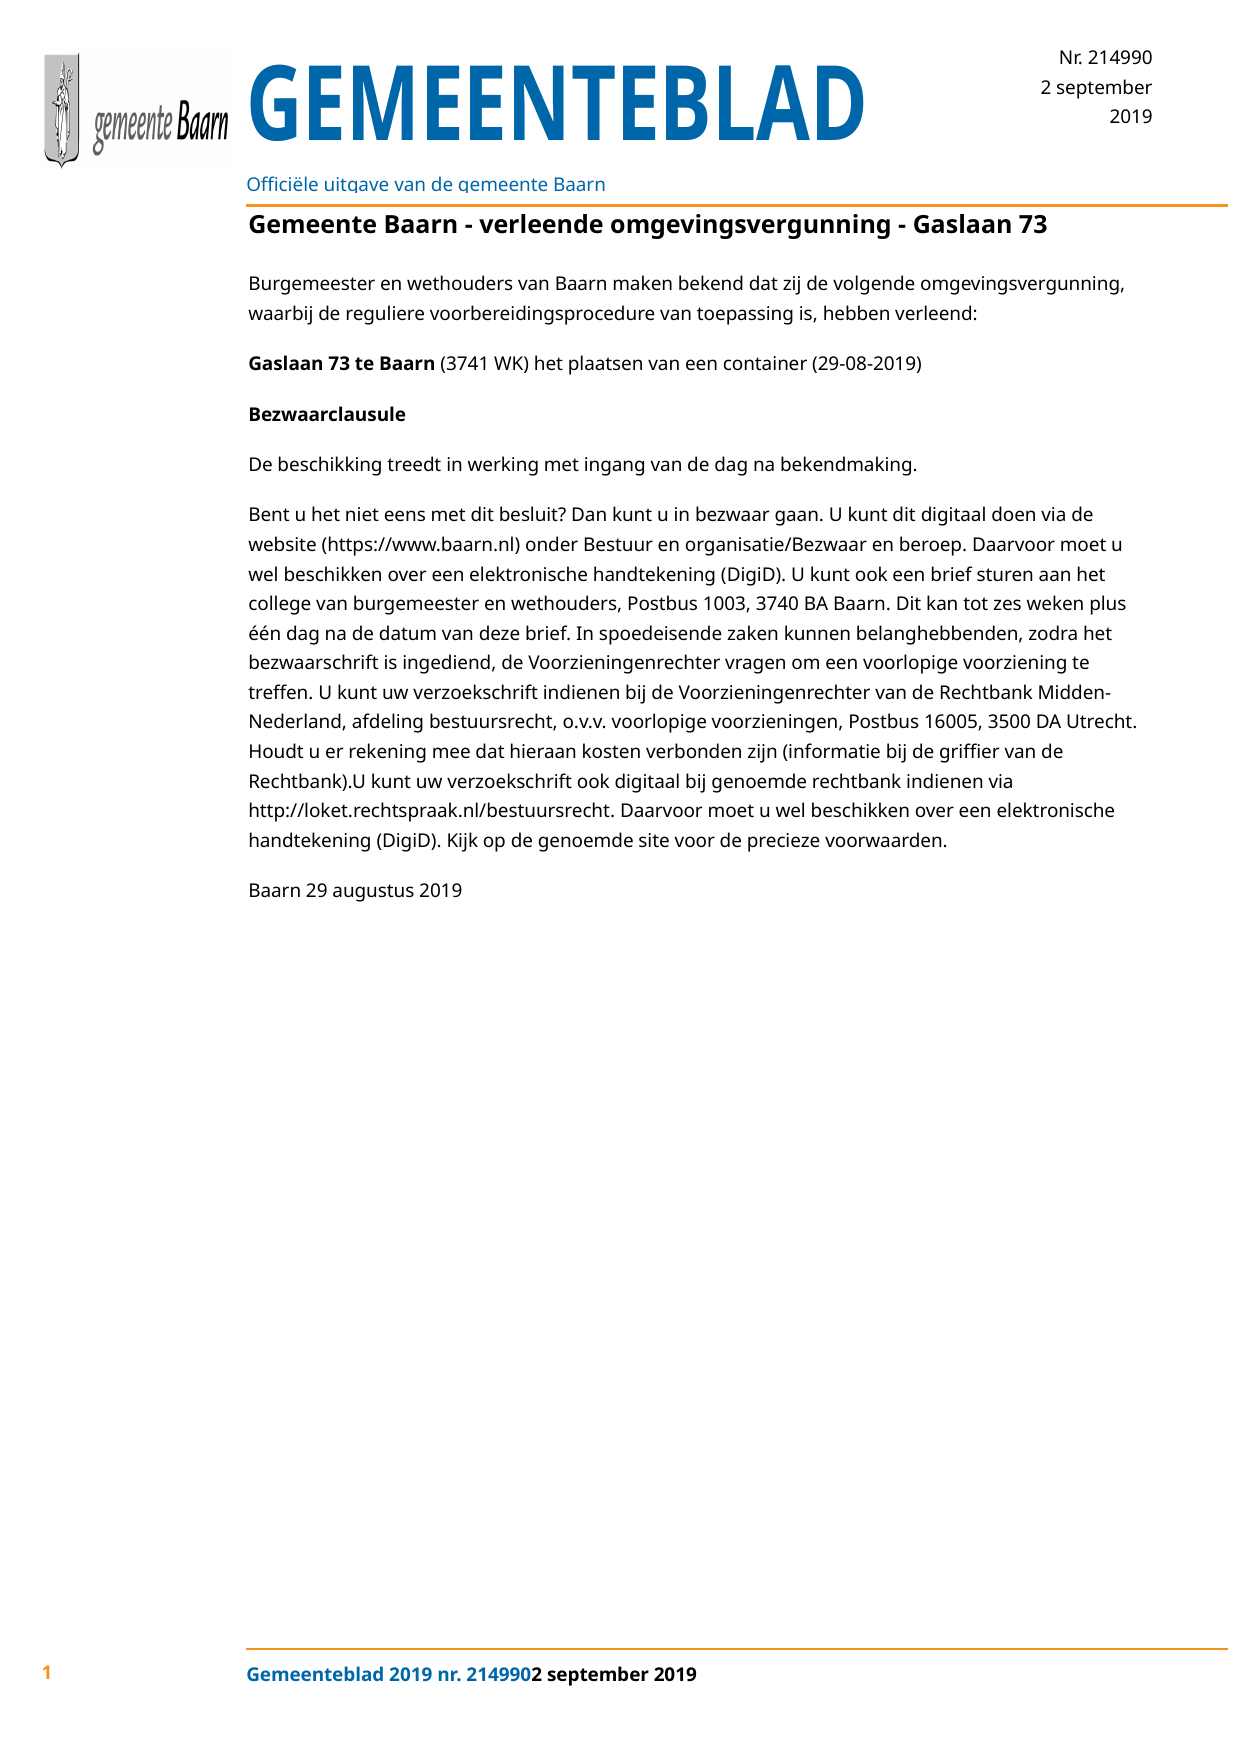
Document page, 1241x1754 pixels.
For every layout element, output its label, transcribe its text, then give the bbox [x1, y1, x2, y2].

text Bent u het niet eens met dit besluit? Dan kunt u in bezwaar gaan. U kunt dit digitaal doen via de website (https://www.baarn.nl) onder Bestuur en organisatie/Bezwaar en beroep. Daarvoor moet u wel beschikken over een elektronische handtekening (DigiD). U kunt ook een brief sturen aan het college van burgemeester en wethouders, Postbus 1003, 3740 BA Baarn. Dit kan tot zes weken plus één dag na de datum van deze brief. In spoedeisende zaken kunnen belanghebbenden, zodra het bezwaarschrift is ingediend, de Voorzieningenrechter vragen om een voorlopige voorziening te treffen. U kunt uw verzoekschrift indienen bij de Voorzieningenrechter van de Rechtbank Midden-Nederland, afdeling bestuursrecht, o.v.v. voorlopige voorzieningen, Postbus 16005, 3500 DA Utrecht. Houdt u er rekening mee dat hieraan kosten verbonden zijn (informatie bij de griffier van de Rechtbank).U kunt uw verzoekschrift ook digitaal bij genoemde rechtbank indienen via http://loket.rechtspraak.nl/bestuursrecht. Daarvoor moet u wel beschikken over een elektronische handtekening (DigiD). Kijk op de genoemde site voor de precieze voorwaarden. [248, 502, 1152, 853]
text Burgemeester en wethouders van Baarn maken bekend dat zij de volgende omgevingsvergunning, waarbij de reguliere voorbereidingsprocedure van toepassing is, hebben verleend: [248, 270, 1152, 326]
text De beschikking treedt in werking met ingang van de dag na bekendmaking. [248, 451, 1152, 477]
text Gaslaan 73 te Baarn (3741 WK) het plaatsen van een container (29-08-2019) [248, 350, 1152, 376]
picture [41, 47, 231, 172]
text Gemeente Baarn - verleende omgevingsvergunning - Gaslaan 73 [248, 207, 1152, 241]
text Bezwaarclausule [248, 401, 1152, 426]
text Baarn 29 augustus 2019 [248, 877, 1152, 903]
